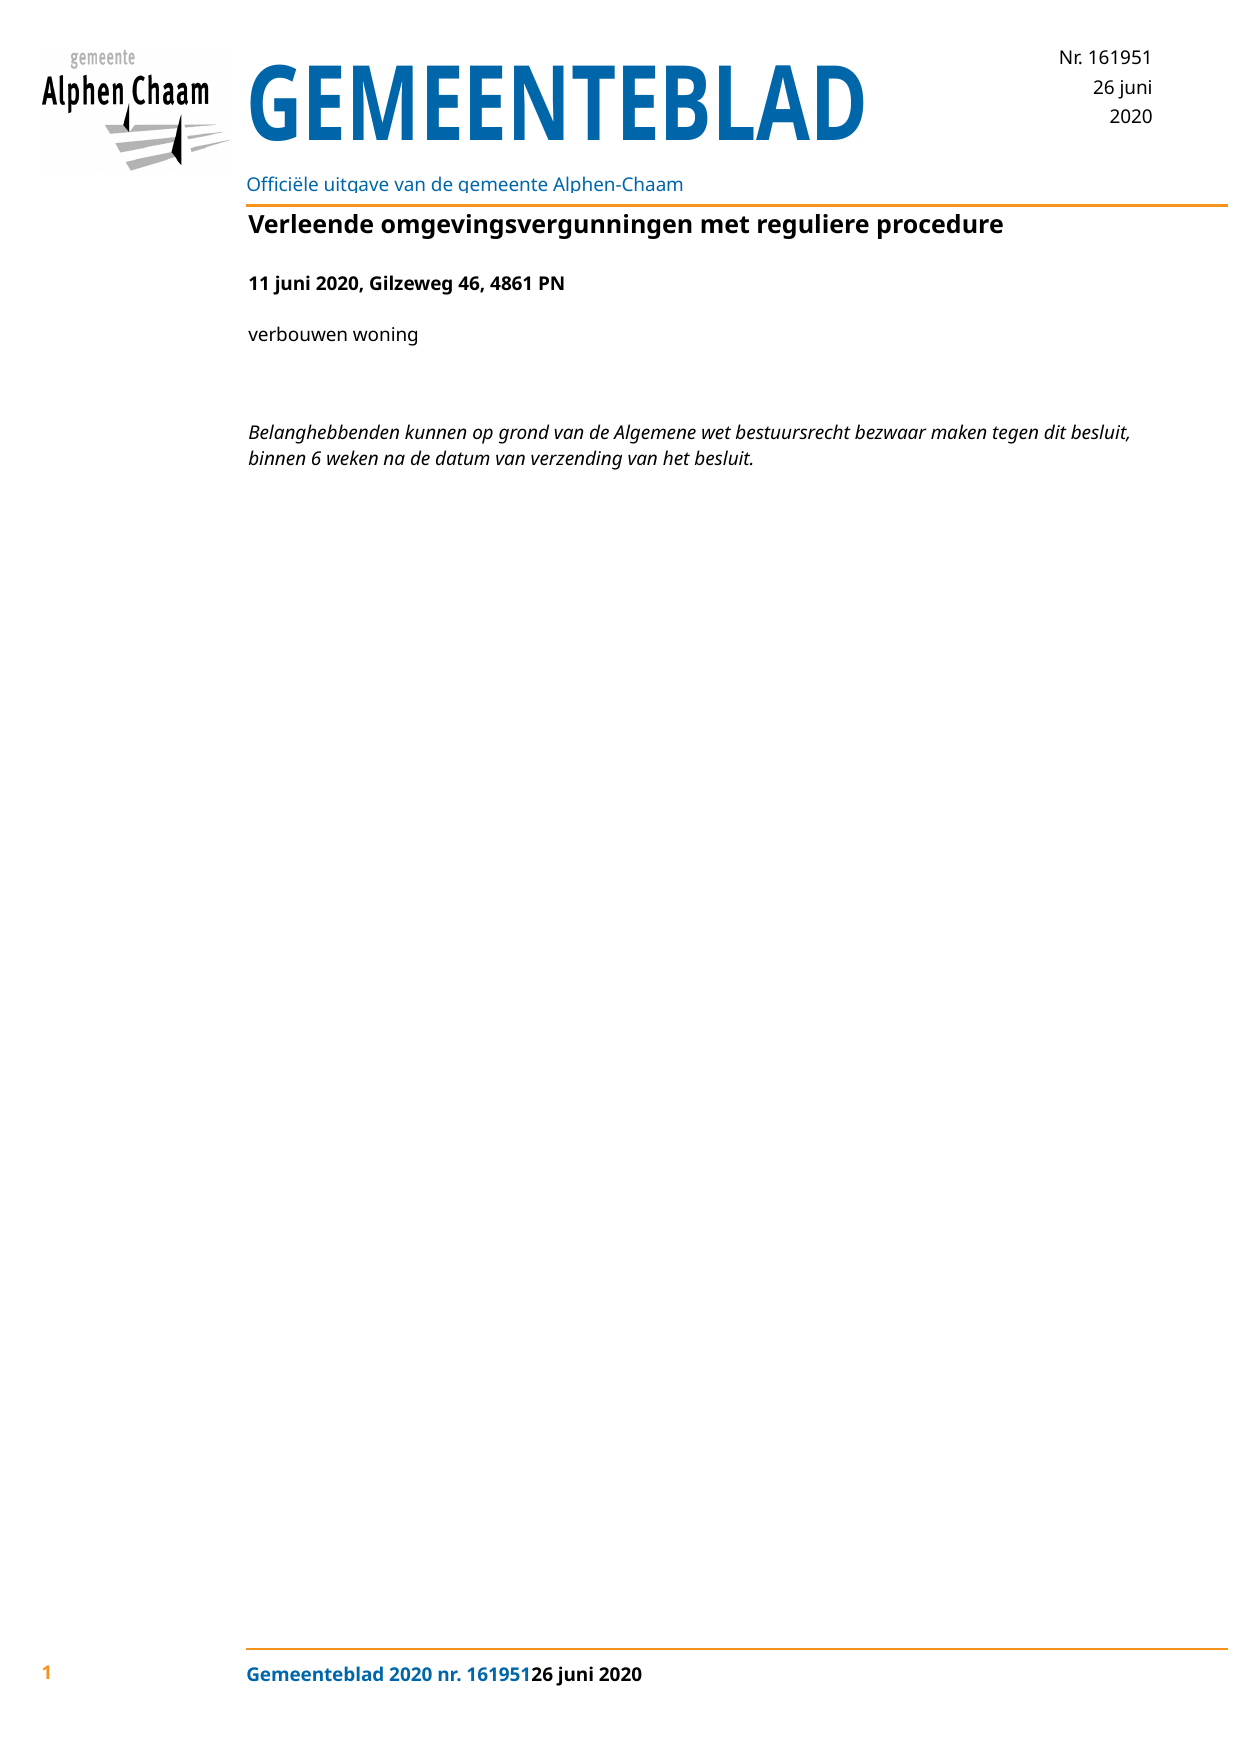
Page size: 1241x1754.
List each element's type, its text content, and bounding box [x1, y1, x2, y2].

text verbouwen woning [248, 321, 1152, 346]
text 11 juni 2020, Gilzeweg 46, 4861 PN [248, 270, 1152, 296]
text Belanghebbenden kunnen op grond van de Algemene wet bestuursrecht bezwaar maken tegen dit besluit, binnen 6 weken na de datum van verzending van het besluit. [248, 419, 1152, 470]
text Verleende omgevingsvergunningen met reguliere procedure [248, 207, 1152, 241]
picture [41, 47, 231, 172]
